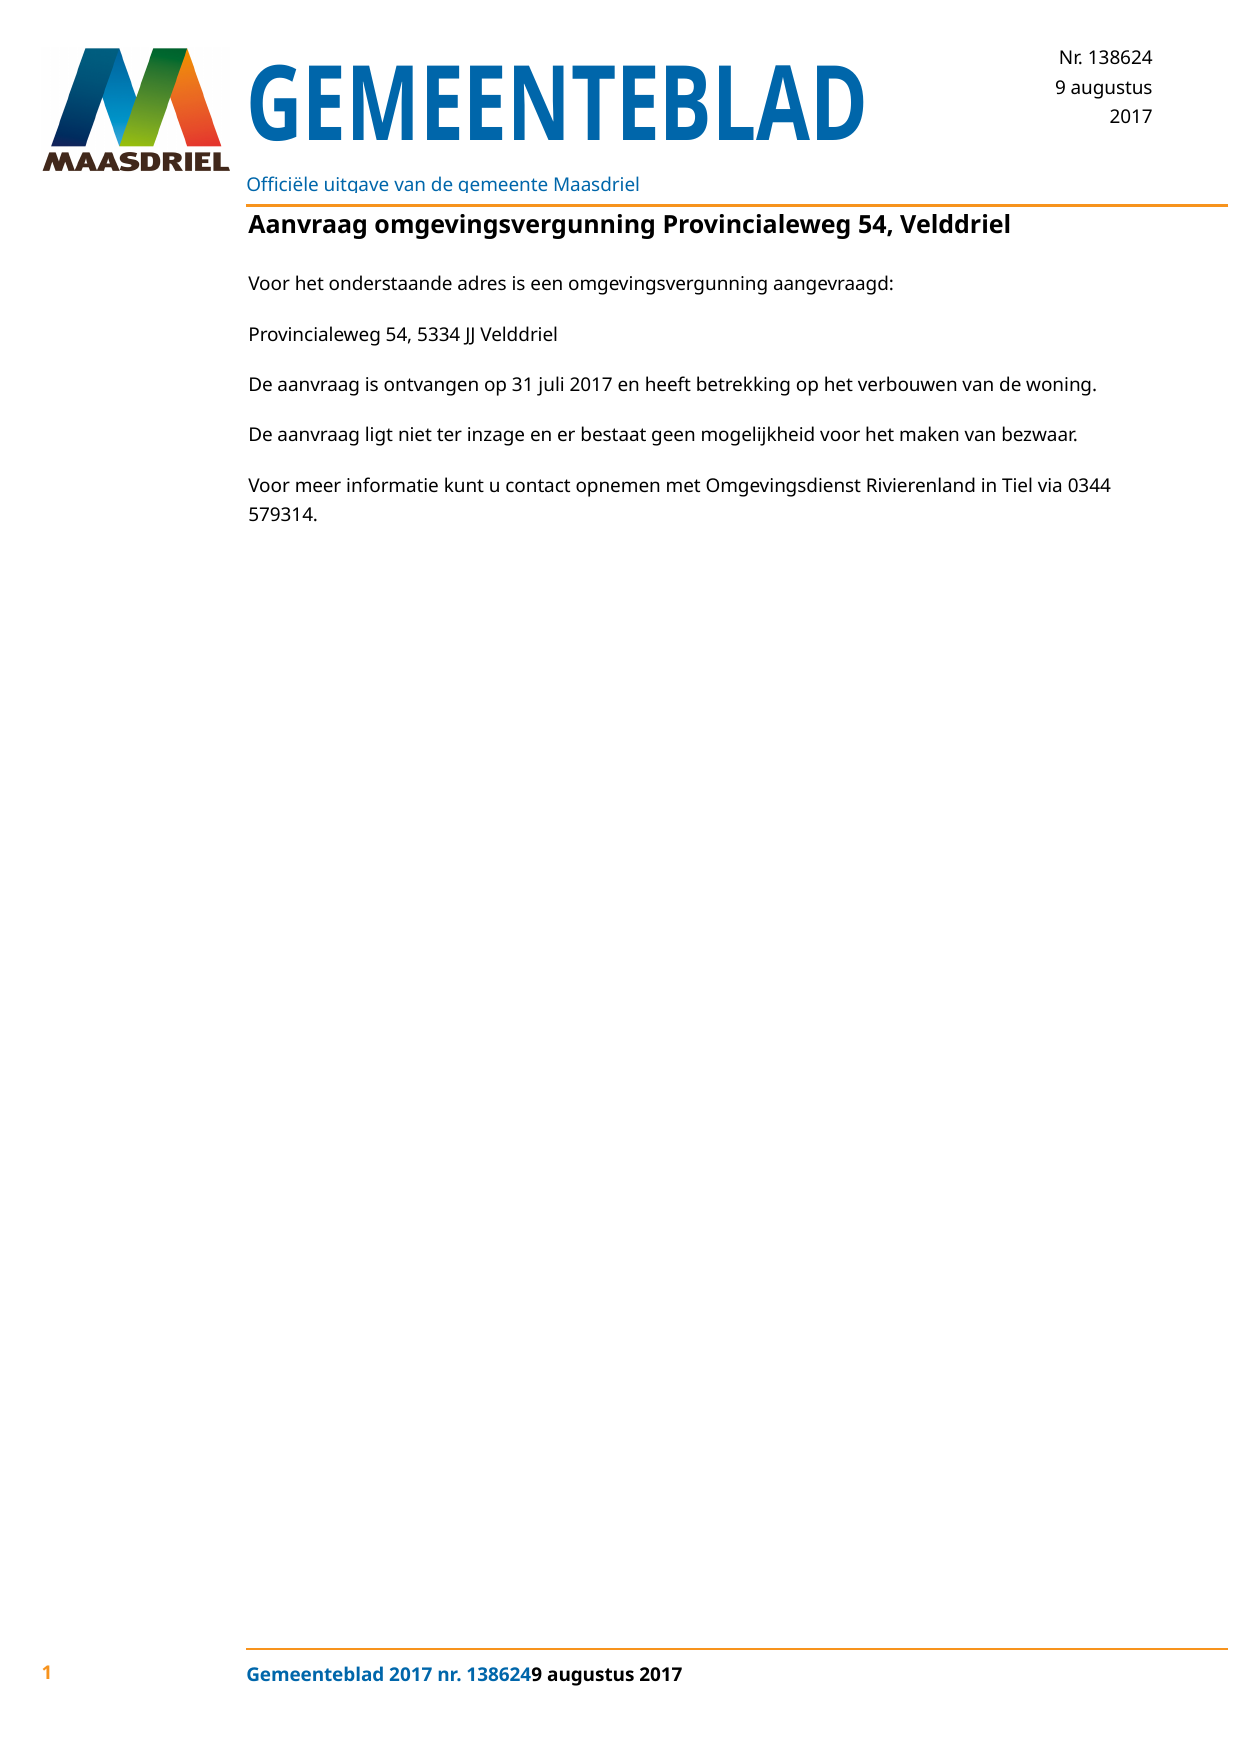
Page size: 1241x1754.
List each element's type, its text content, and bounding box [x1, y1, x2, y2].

text Aanvraag omgevingsvergunning Provincialeweg 54, Velddriel [248, 207, 1152, 241]
text De aanvraag is ontvangen op 31 juli 2017 en heeft betrekking op het verbouwen van de woning. [248, 371, 1152, 397]
text De aanvraag ligt niet ter inzage en er bestaat geen mogelijkheid voor het maken van bezwaar. [248, 422, 1152, 447]
text Voor meer informatie kunt u contact opnemen met Omgevingsdienst Rivierenland in Tiel via 0344 579314. [248, 472, 1152, 527]
text Provincialeweg 54, 5334 JJ Velddriel [248, 321, 1152, 346]
text Voor het onderstaande adres is een omgevingsvergunning aangevraagd: [248, 270, 1152, 296]
picture [41, 47, 231, 172]
